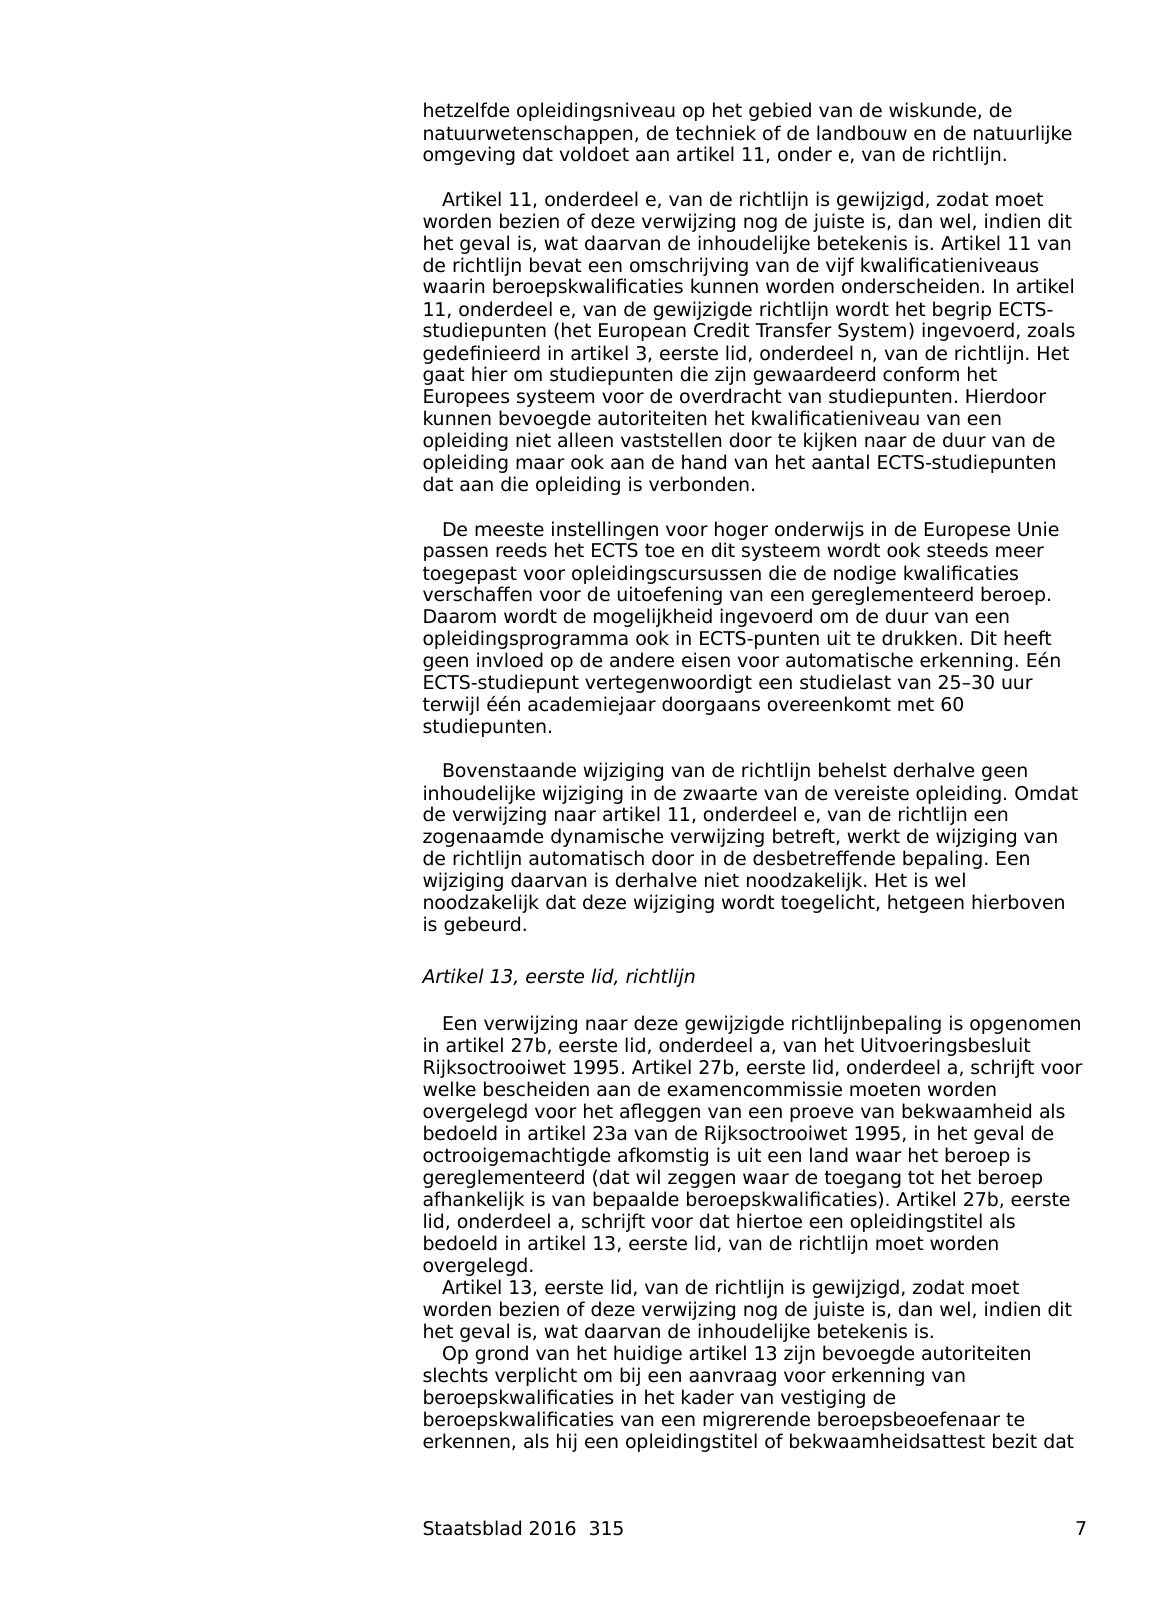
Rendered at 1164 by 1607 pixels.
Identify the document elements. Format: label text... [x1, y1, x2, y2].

subtitle Artikel 13, eerste lid, richtlijn [422, 966, 1087, 988]
text Bovenstaande wijziging van de richtlijn behelst derhalve geen inhoudelijke wijziging in de zwaarte van de vereiste opleiding. Omdat de verwijzing naar artikel 11, onderdeel e, van de richtlijn een zogenaamde dynamische verwijzing betreft, werkt de wijziging van de richtlijn automatisch door in de desbetreffende bepaling. Een wijziging daarvan is derhalve niet noodzakelijk. Het is wel noodzakelijk dat deze wijziging wordt toegelicht, hetgeen hierboven is gebeurd. [422, 760, 1087, 936]
text hetzelfde opleidingsniveau op het gebied van de wiskunde, de natuurwetenschappen, de techniek of de landbouw en de natuurlijke omgeving dat voldoet aan artikel 11, onder e, van de richtlijn. [422, 100, 1087, 166]
text Artikel 13, eerste lid, van de richtlijn is gewijzigd, zodat moet worden bezien of deze verwijzing nog de juiste is, dan wel, indien dit het geval is, wat daarvan de inhoudelijke betekenis is. [422, 1277, 1087, 1343]
text Op grond van het huidige artikel 13 zijn bevoegde autoriteiten slechts verplicht om bij een aanvraag voor erkenning van beroepskwalificaties in het kader van vestiging de beroepskwalificaties van een migrerende beroepsbeoefenaar te erkennen, als hij een opleidingstitel of bekwaamheidsattest bezit dat [422, 1343, 1087, 1453]
text De meeste instellingen voor hoger onderwijs in de Europese Unie passen reeds het ECTS toe en dit systeem wordt ook steeds meer toegepast voor opleidingscursussen die de nodige kwalificaties verschaffen voor de uitoefening van een gereglementeerd beroep. Daarom wordt de mogelijkheid ingevoerd om de duur van een opleidingsprogramma ook in ECTS-punten uit te drukken. Dit heeft geen invloed op de andere eisen voor automatische erkenning. Eén ECTS-studiepunt vertegenwoordigt een studielast van 25–30 uur terwijl één academiejaar doorgaans overeenkomt met 60 studiepunten. [422, 518, 1087, 738]
text Artikel 11, onderdeel e, van de richtlijn is gewijzigd, zodat moet worden bezien of deze verwijzing nog de juiste is, dan wel, indien dit het geval is, wat daarvan de inhoudelijke betekenis is. Artikel 11 van de richtlijn bevat een omschrijving van de vijf kwalificatieniveaus waarin beroepskwalificaties kunnen worden onderscheiden. In artikel 11, onderdeel e, van de gewijzigde richtlijn wordt het begrip ECTS-studiepunten (het European Credit Transfer System) ingevoerd, zoals gedefinieerd in artikel 3, eerste lid, onderdeel n, van de richtlijn. Het gaat hier om studiepunten die zijn gewaardeerd conform het Europees systeem voor de overdracht van studiepunten. Hierdoor kunnen bevoegde autoriteiten het kwalificatieniveau van een opleiding niet alleen vaststellen door te kijken naar de duur van de opleiding maar ook aan de hand van het aantal ECTS-studiepunten dat aan die opleiding is verbonden. [422, 188, 1087, 496]
text Een verwijzing naar deze gewijzigde richtlijnbepaling is opgenomen in artikel 27b, eerste lid, onderdeel a, van het Uitvoeringsbesluit Rijksoctrooiwet 1995. Artikel 27b, eerste lid, onderdeel a, schrijft voor welke bescheiden aan de examencommissie moeten worden overgelegd voor het afleggen van een proeve van bekwaamheid als bedoeld in artikel 23a van de Rijksoctrooiwet 1995, in het geval de octrooigemachtigde afkomstig is uit een land waar het beroep is gereglementeerd (dat wil zeggen waar de toegang tot het beroep afhankelijk is van bepaalde beroepskwalificaties). Artikel 27b, eerste lid, onderdeel a, schrijft voor dat hiertoe een opleidingstitel als bedoeld in artikel 13, eerste lid, van de richtlijn moet worden overgelegd. [422, 1013, 1087, 1277]
